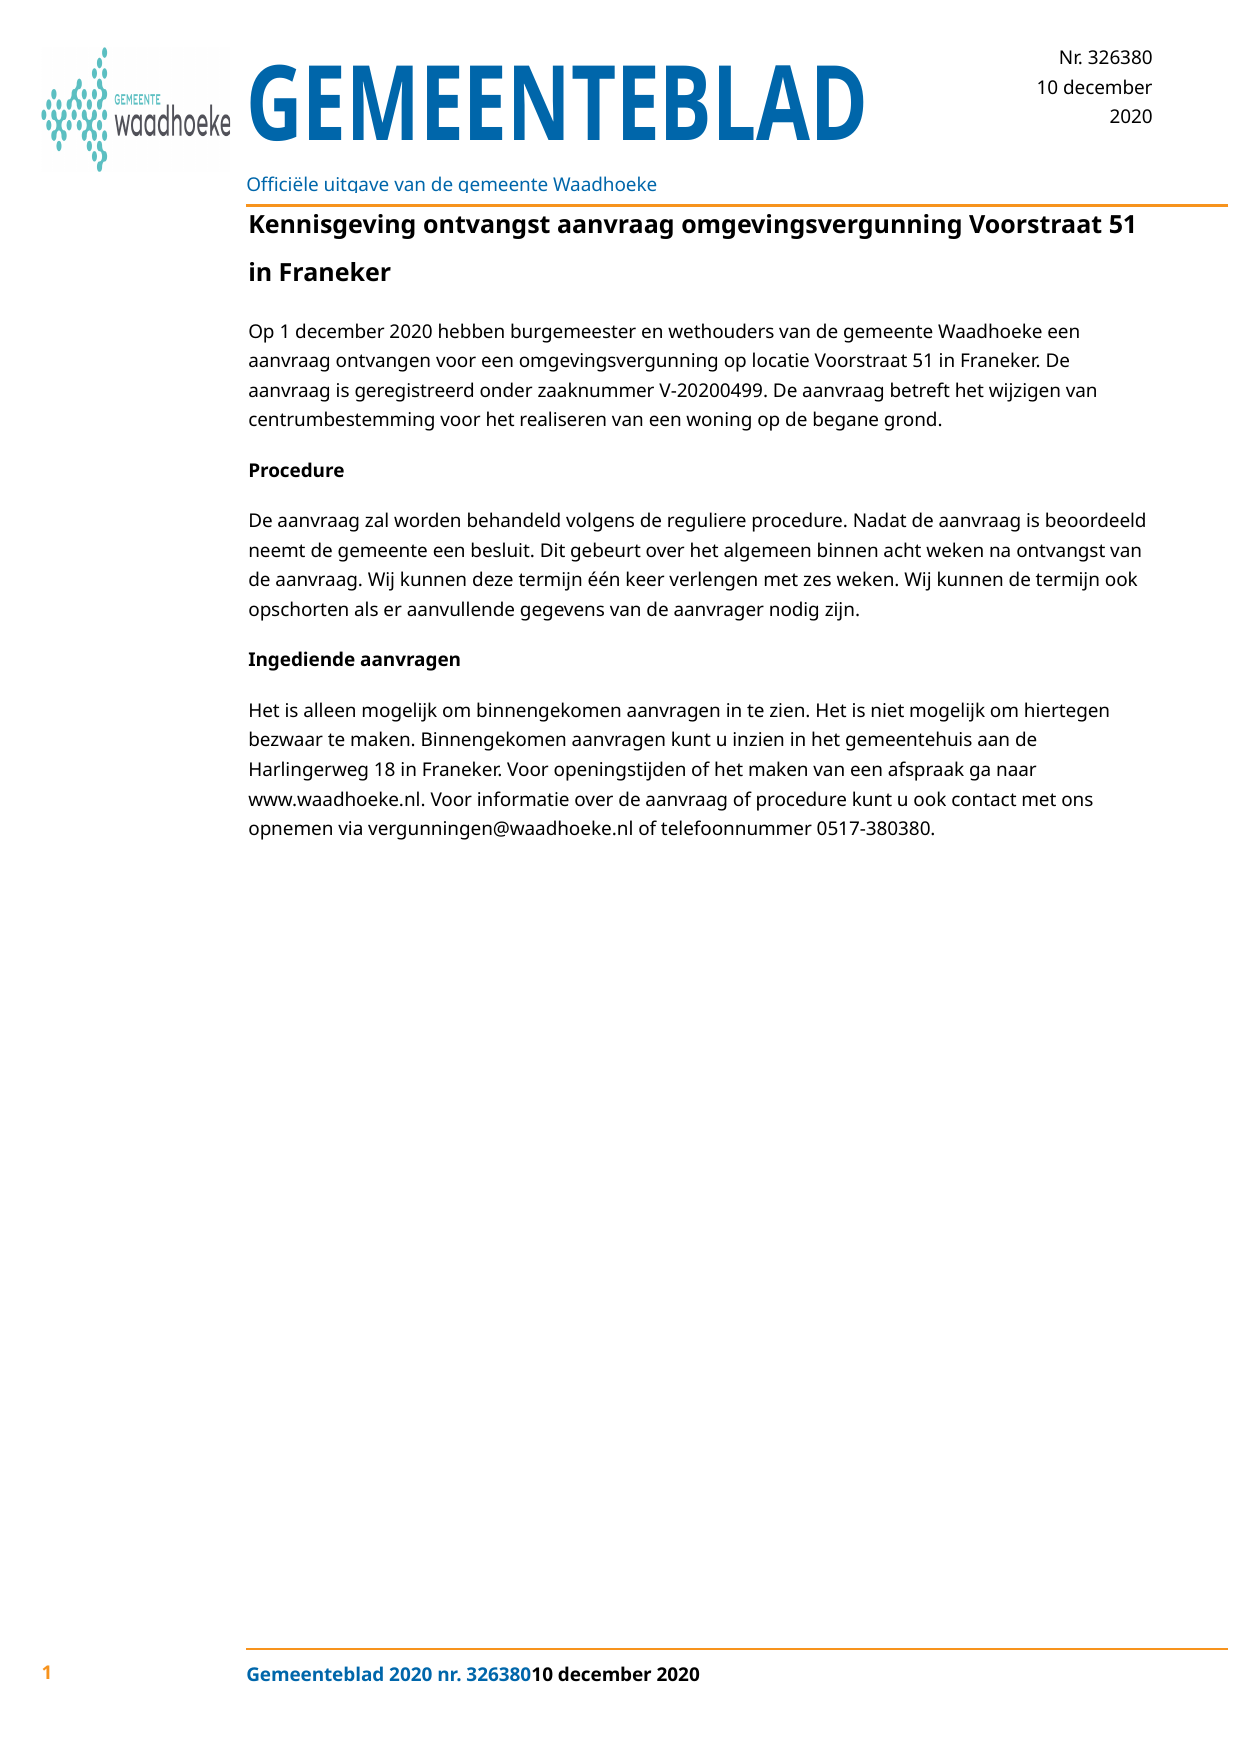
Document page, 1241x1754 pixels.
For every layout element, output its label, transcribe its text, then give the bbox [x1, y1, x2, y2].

text Op 1 december 2020 hebben burgemeester en wethouders van de gemeente Waadhoeke een aanvraag ontvangen voor een omgevingsvergunning op locatie Voorstraat 51 in Franeker. De aanvraag is geregistreerd onder zaaknummer V-20200499. De aanvraag betreft het wijzigen van centrumbestemming voor het realiseren van een woning op de begane grond. [248, 318, 1152, 432]
text Kennisgeving ontvangst aanvraag omgevingsvergunning Voorstraat 51 in Franeker [248, 207, 1152, 288]
text Procedure [248, 457, 1152, 483]
picture [41, 47, 231, 172]
text Het is alleen mogelijk om binnengekomen aanvragen in te zien. Het is niet mogelijk om hiertegen bezwaar te maken. Binnengekomen aanvragen kunt u inzien in het gemeentehuis aan de Harlingerweg 18 in Franeker. Voor openingstijden of het maken van een afspraak ga naar www.waadhoeke.nl. Voor informatie over de aanvraag of procedure kunt u ook contact met ons opnemen via vergunningen@waadhoeke.nl of telefoonnummer 0517-380380. [248, 697, 1152, 841]
text De aanvraag zal worden behandeld volgens de reguliere procedure. Nadat de aanvraag is beoordeeld neemt de gemeente een besluit. Dit gebeurt over het algemeen binnen acht weken na ontvangst van de aanvraag. Wij kunnen deze termijn één keer verlengen met zes weken. Wij kunnen de termijn ook opschorten als er aanvullende gegevens van de aanvrager nodig zijn. [248, 507, 1152, 622]
text Ingediende aanvragen [248, 647, 1152, 672]
